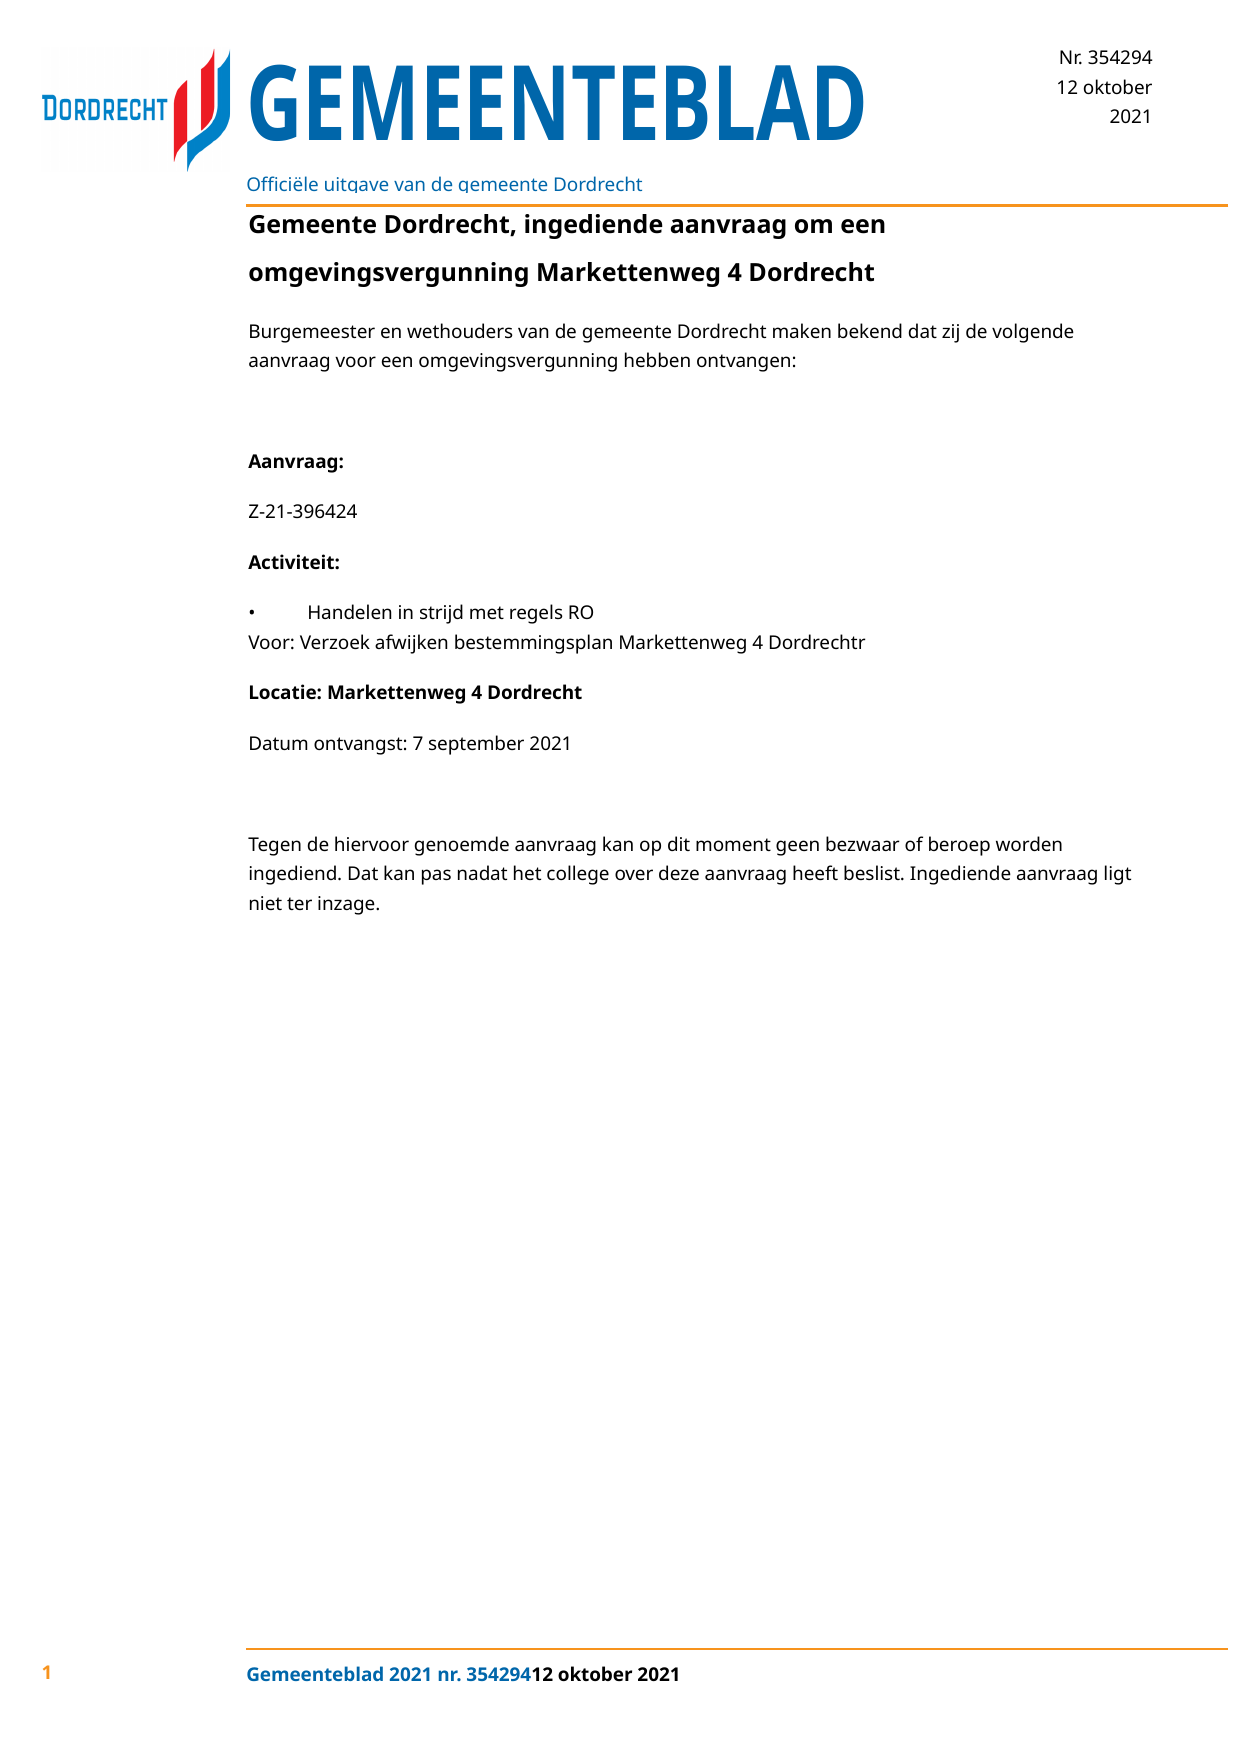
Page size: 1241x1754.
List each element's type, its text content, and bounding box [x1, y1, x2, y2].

text Datum ontvangst: 7 september 2021 [248, 730, 1152, 756]
text Aanvraag: [248, 448, 1152, 474]
picture [41, 47, 231, 172]
list Handelen in strijd met regels RO [248, 599, 1152, 625]
text Burgemeester en wethouders van de gemeente Dordrecht maken bekend dat zij de volgende aanvraag voor een omgevingsvergunning hebben ontvangen: [248, 318, 1152, 373]
text Gemeente Dordrecht, ingediende aanvraag om een omgevingsvergunning Markettenweg 4 Dordrecht [248, 207, 1152, 288]
text Tegen de hiervoor genoemde aanvraag kan op dit moment geen bezwaar of beroep worden ingediend. Dat kan pas nadat het college over deze aanvraag heeft beslist. Ingediende aanvraag ligt niet ter inzage. [248, 831, 1152, 916]
text Locatie: Markettenweg 4 Dordrecht [248, 679, 1152, 705]
text Z-21-396424 [248, 499, 1152, 524]
text Activiteit: [248, 549, 1152, 575]
text Voor: Verzoek afwijken bestemmingsplan Markettenweg 4 Dordrechtr [248, 629, 1152, 655]
